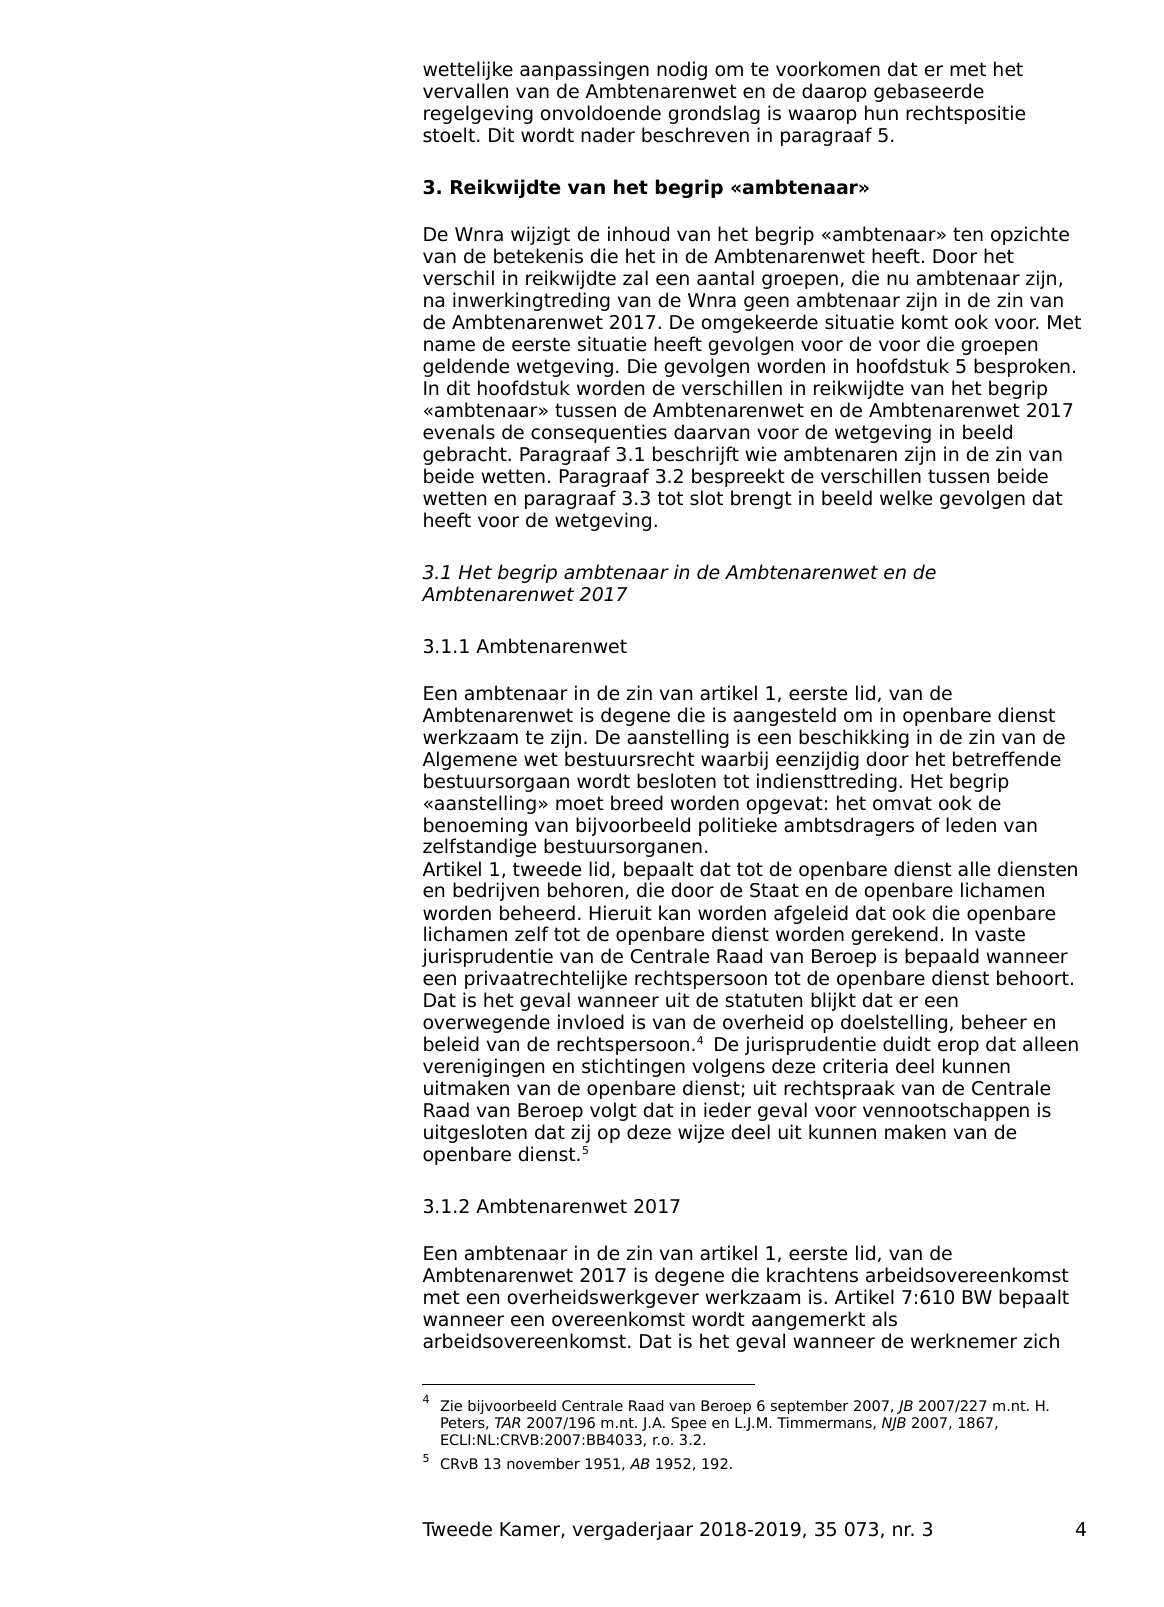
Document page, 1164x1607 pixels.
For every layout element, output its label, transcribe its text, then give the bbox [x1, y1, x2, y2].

subtitle 3. Reikwijdte van het begrip «ambtenaar» [422, 177, 1087, 199]
text In dit hoofdstuk worden de verschillen in reikwijdte van het begrip «ambtenaar» tussen de Ambtenarenwet en de Ambtenarenwet 2017 evenals de consequenties daarvan voor de wetgeving in beeld gebracht. Paragraaf 3.1 beschrijft wie ambtenaren zijn in de zin van beide wetten. Paragraaf 3.2 bespreekt de verschillen tussen beide wetten en paragraaf 3.3 tot slot brengt in beeld welke gevolgen dat heeft voor de wetgeving. [422, 378, 1087, 532]
text Zie bijvoorbeeld Centrale Raad van Beroep 6 september 2007, JB 2007/227 m.nt. H. Peters, TAR 2007/196 m.nt. J.A. Spee en L.J.M. Timmermans, NJB 2007, 1867, ECLI:NL:CRVB:2007:BB4033, r.o. 3.2. [422, 1393, 1087, 1449]
text Een ambtenaar in de zin van artikel 1, eerste lid, van de Ambtenarenwet 2017 is degene die krachtens arbeidsovereenkomst met een overheidswerkgever werkzaam is. Artikel 7:610 BW bepaalt wanneer een overeenkomst wordt aangemerkt als arbeidsovereenkomst. Dat is het geval wanneer de werknemer zich [422, 1243, 1087, 1353]
text CRvB 13 november 1951, AB 1952, 192. [422, 1452, 1087, 1474]
text De Wnra wijzigt de inhoud van het begrip «ambtenaar» ten opzichte van de betekenis die het in de Ambtenarenwet heeft. Door het verschil in reikwijdte zal een aantal groepen, die nu ambtenaar zijn, na inwerkingtreding van de Wnra geen ambtenaar zijn in de zin van de Ambtenarenwet 2017. De omgekeerde situatie komt ook voor. Met name de eerste situatie heeft gevolgen voor de voor die groepen geldende wetgeving. Die gevolgen worden in hoofdstuk 5 besproken. [422, 224, 1087, 378]
subtitle 3.1.2 Ambtenarenwet 2017 [422, 1196, 1087, 1218]
text Een ambtenaar in de zin van artikel 1, eerste lid, van de Ambtenarenwet is degene die is aangesteld om in openbare dienst werkzaam te zijn. De aanstelling is een beschikking in de zin van de Algemene wet bestuursrecht waarbij eenzijdig door het betreffende bestuursorgaan wordt besloten tot indiensttreding. Het begrip «aanstelling» moet breed worden opgevat: het omvat ook de benoeming van bijvoorbeeld politieke ambtsdragers of leden van zelfstandige bestuursorganen. [422, 683, 1087, 858]
text wettelijke aanpassingen nodig om te voorkomen dat er met het vervallen van de Ambtenarenwet en de daarop gebaseerde regelgeving onvoldoende grondslag is waarop hun rechtspositie stoelt. Dit wordt nader beschreven in paragraaf 5. [422, 59, 1087, 147]
text Artikel 1, tweede lid, bepaalt dat tot de openbare dienst alle diensten en bedrijven behoren, die door de Staat en de openbare lichamen worden beheerd. Hieruit kan worden afgeleid dat ook die openbare lichamen zelf tot de openbare dienst worden gerekend. In vaste jurisprudentie van de Centrale Raad van Beroep is bepaald wanneer een privaatrechtelijke rechtspersoon tot de openbare dienst behoort. Dat is het geval wanneer uit de statuten blijkt dat er een overwegende invloed is van de overheid op doelstelling, beheer en beleid van de rechtspersoon. De jurisprudentie duidt erop dat alleen verenigingen en stichtingen volgens deze criteria deel kunnen uitmaken van de openbare dienst; uit rechtspraak van de Centrale Raad van Beroep volgt dat in ieder geval voor vennootschappen is uitgesloten dat zij op deze wijze deel uit kunnen maken van de openbare dienst. [422, 858, 1087, 1166]
subtitle 3.1 Het begrip ambtenaar in de Ambtenarenwet en de Ambtenarenwet 2017 [422, 562, 1087, 606]
subtitle 3.1.1 Ambtenarenwet [422, 636, 1087, 658]
